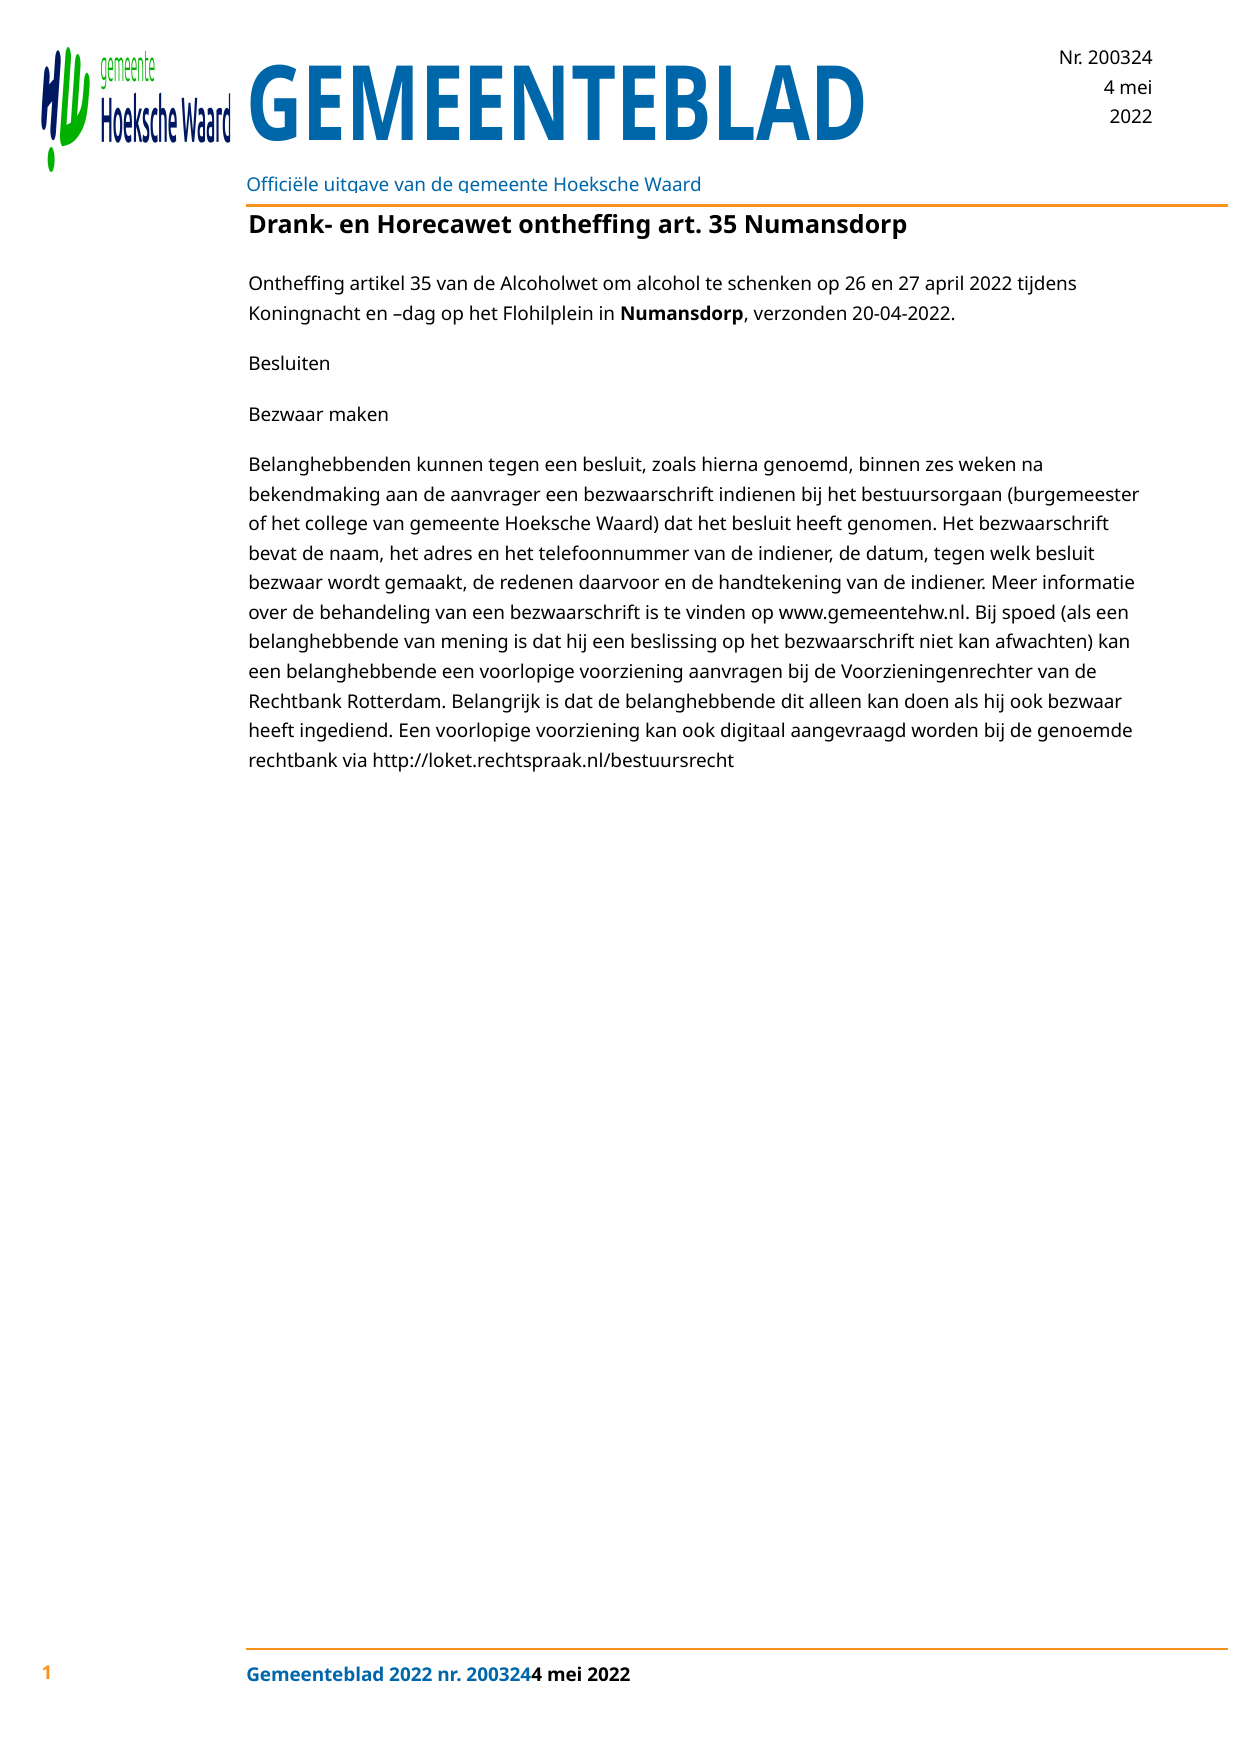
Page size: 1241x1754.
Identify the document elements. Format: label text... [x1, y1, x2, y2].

text Drank- en Horecawet ontheffing art. 35 Numansdorp [248, 207, 1152, 241]
text Besluiten [248, 350, 1152, 376]
text Belanghebbenden kunnen tegen een besluit, zoals hierna genoemd, binnen zes weken na bekendmaking aan de aanvrager een bezwaarschrift indienen bij het bestuursorgaan (burgemeester of het college van gemeente Hoeksche Waard) dat het besluit heeft genomen. Het bezwaarschrift bevat de naam, het adres en het telefoonnummer van de indiener, de datum, tegen welk besluit bezwaar wordt gemaakt, de redenen daarvoor en de handtekening van de indiener. Meer informatie over de behandeling van een bezwaarschrift is te vinden op www.gemeentehw.nl. Bij spoed (als een belanghebbende van mening is dat hij een beslissing op het bezwaarschrift niet kan afwachten) kan een belanghebbende een voorlopige voorziening aanvragen bij de Voorzieningenrechter van de Rechtbank Rotterdam. Belangrijk is dat de belanghebbende dit alleen kan doen als hij ook bezwaar heeft ingediend. Een voorlopige voorziening kan ook digitaal aangevraagd worden bij de genoemde rechtbank via http://loket.rechtspraak.nl/bestuursrecht [248, 451, 1152, 773]
picture [41, 47, 231, 172]
text Bezwaar maken [248, 401, 1152, 426]
text Ontheffing artikel 35 van de Alcoholwet om alcohol te schenken op 26 en 27 april 2022 tijdens Koningnacht en –dag op het Flohilplein in Numansdorp, verzonden 20-04-2022. [248, 270, 1152, 326]
